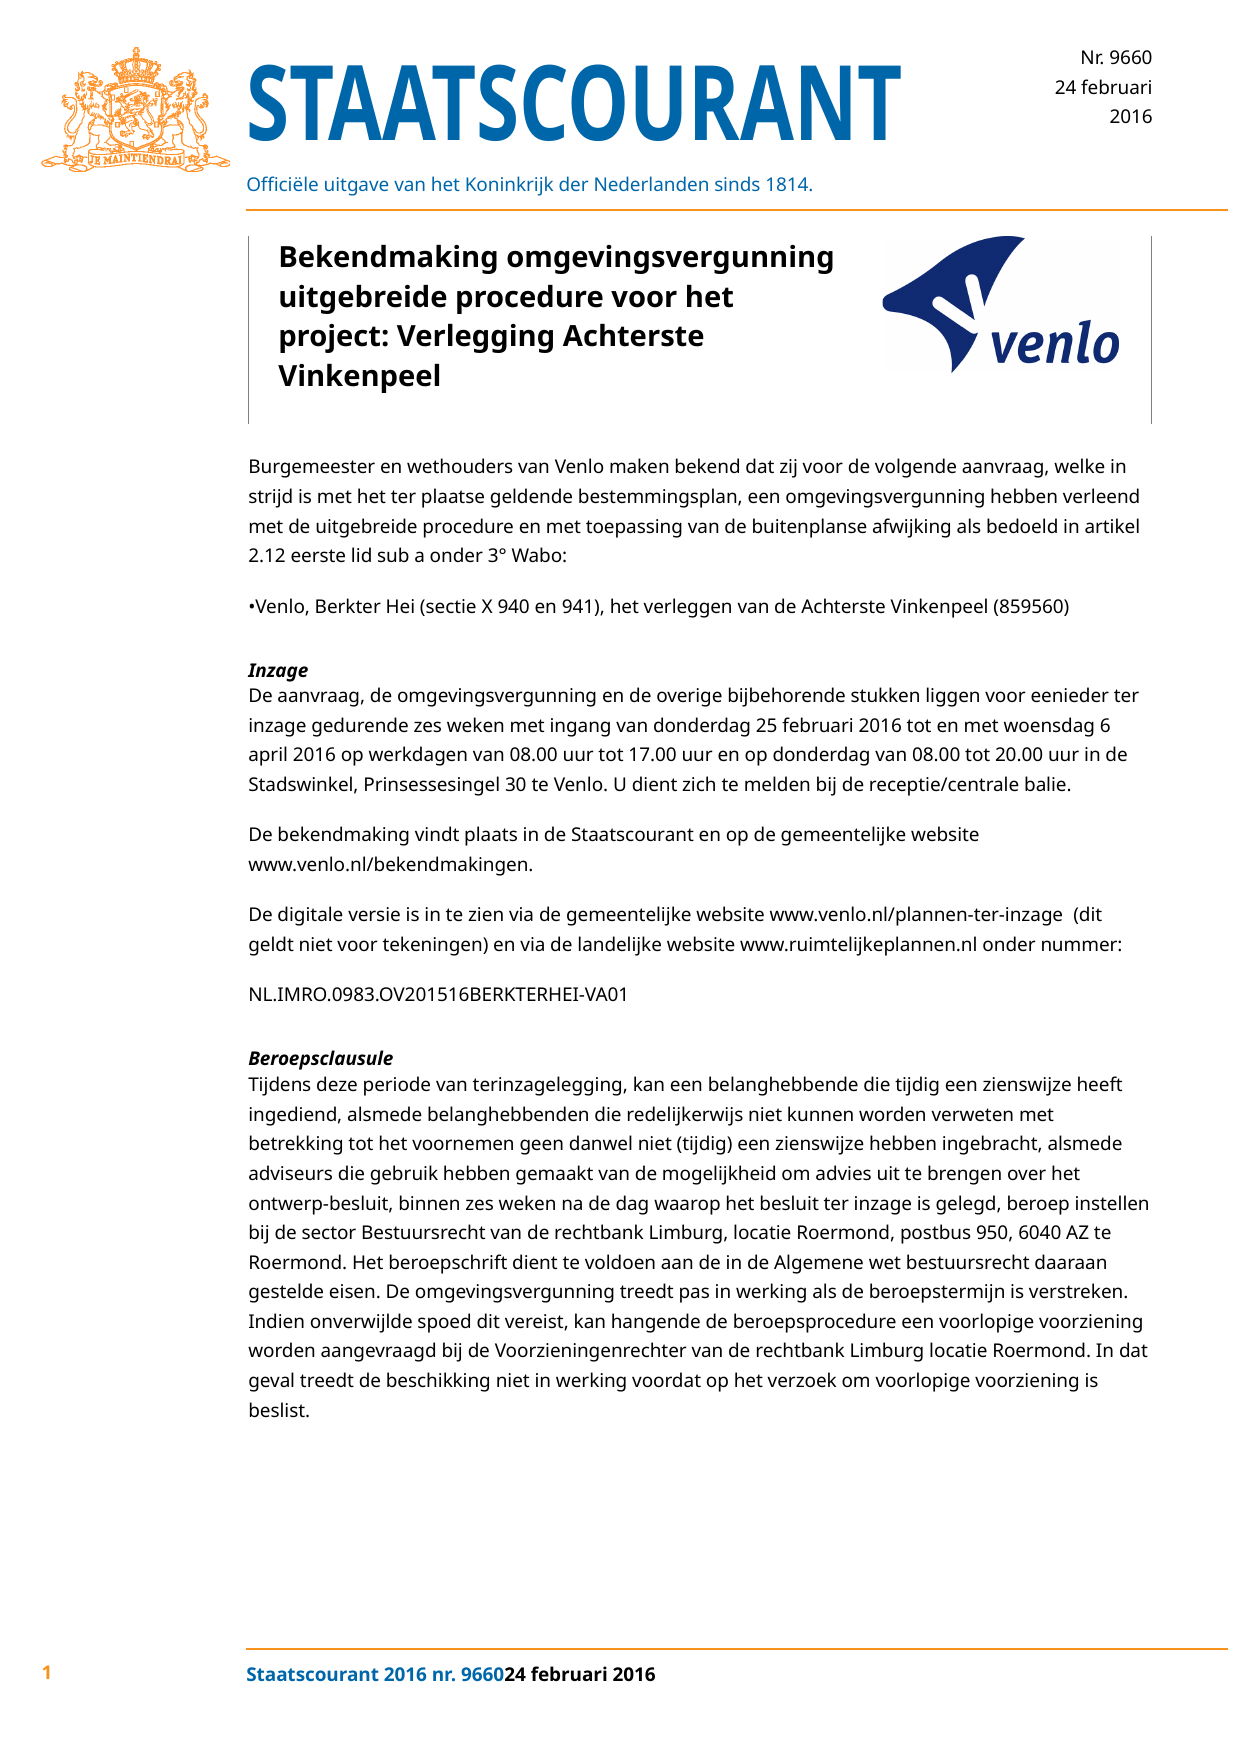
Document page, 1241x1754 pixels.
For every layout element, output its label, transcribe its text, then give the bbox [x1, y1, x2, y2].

text De bekendmaking vindt plaats in de Staatscourant en op de gemeentelijke website www.venlo.nl/bekendmakingen. [248, 822, 1152, 877]
text De digitale versie is in te zien via de gemeentelijke website www.venlo.nl/plannen-ter-inzage (dit geldt niet voor tekeningen) en via de landelijke website www.ruimtelijkeplannen.nl onder nummer: [248, 902, 1152, 957]
picture [41, 47, 231, 172]
text De aanvraag, de omgevingsvergunning en de overige bijbehorende stukken liggen voor eenieder ter inzage gedurende zes weken met ingang van donderdag 25 februari 2016 tot en met woensdag 6 april 2016 op werkdagen van 08.00 uur tot 17.00 uur en op donderdag van 08.00 tot 20.00 uur in de Stadswinkel, Prinsessesingel 30 te Venlo. U dient zich te melden bij de receptie/centrale balie. [248, 682, 1152, 797]
table_header Bekendmaking omgevingsvergunning uitgebreide procedure voor het project: Verlegging Achterste Vinkenpeel [249, 236, 850, 424]
text Burgemeester en wethouders van Venlo maken bekend dat zij voor de volgende aanvraag, welke in strijd is met het ter plaatse geldende bestemmingsplan, een omgevingsvergunning hebben verleend met de uitgebreide procedure en met toepassing van de buitenplanse afwijking als bedoeld in artikel 2.12 eerste lid sub a onder 3° Wabo: [248, 454, 1152, 568]
text Inzage [248, 657, 1152, 682]
text NL.IMRO.0983.OV201516BERKTERHEI-VA01 [248, 982, 1152, 1007]
table_header [850, 236, 1151, 424]
text Beroepsclausule [248, 1046, 1152, 1071]
text Tijdens deze periode van terinzagelegging, kan een belanghebbende die tijdig een zienswijze heeft ingediend, alsmede belanghebbenden die redelijkerwijs niet kunnen worden verweten met betrekking tot het voornemen geen danwel niet (tijdig) een zienswijze hebben ingebracht, alsmede adviseurs die gebruik hebben gemaakt van de mogelijkheid om advies uit te brengen over het ontwerp-besluit, binnen zes weken na de dag waarop het besluit ter inzage is gelegd, beroep instellen bij de sector Bestuursrecht van de rechtbank Limburg, locatie Roermond, postbus 950, 6040 AZ te Roermond. Het beroepschrift dient te voldoen aan de in de Algemene wet bestuursrecht daaraan gestelde eisen. De omgevingsvergunning treedt pas in werking als de beroepstermijn is verstreken. Indien onverwijlde spoed dit vereist, kan hangende de beroepsprocedure een voorlopige voorziening worden aangevraagd bij de Voorzieningenrechter van de rechtbank Limburg locatie Roermond. In dat geval treedt de beschikking niet in werking voordat op het verzoek om voorlopige voorziening is beslist. [248, 1071, 1152, 1422]
text •Venlo, Berkter Hei (sectie X 940 en 941), het verleggen van de Achterste Vinkenpeel (859560) [248, 593, 1152, 618]
picture [882, 236, 1119, 373]
